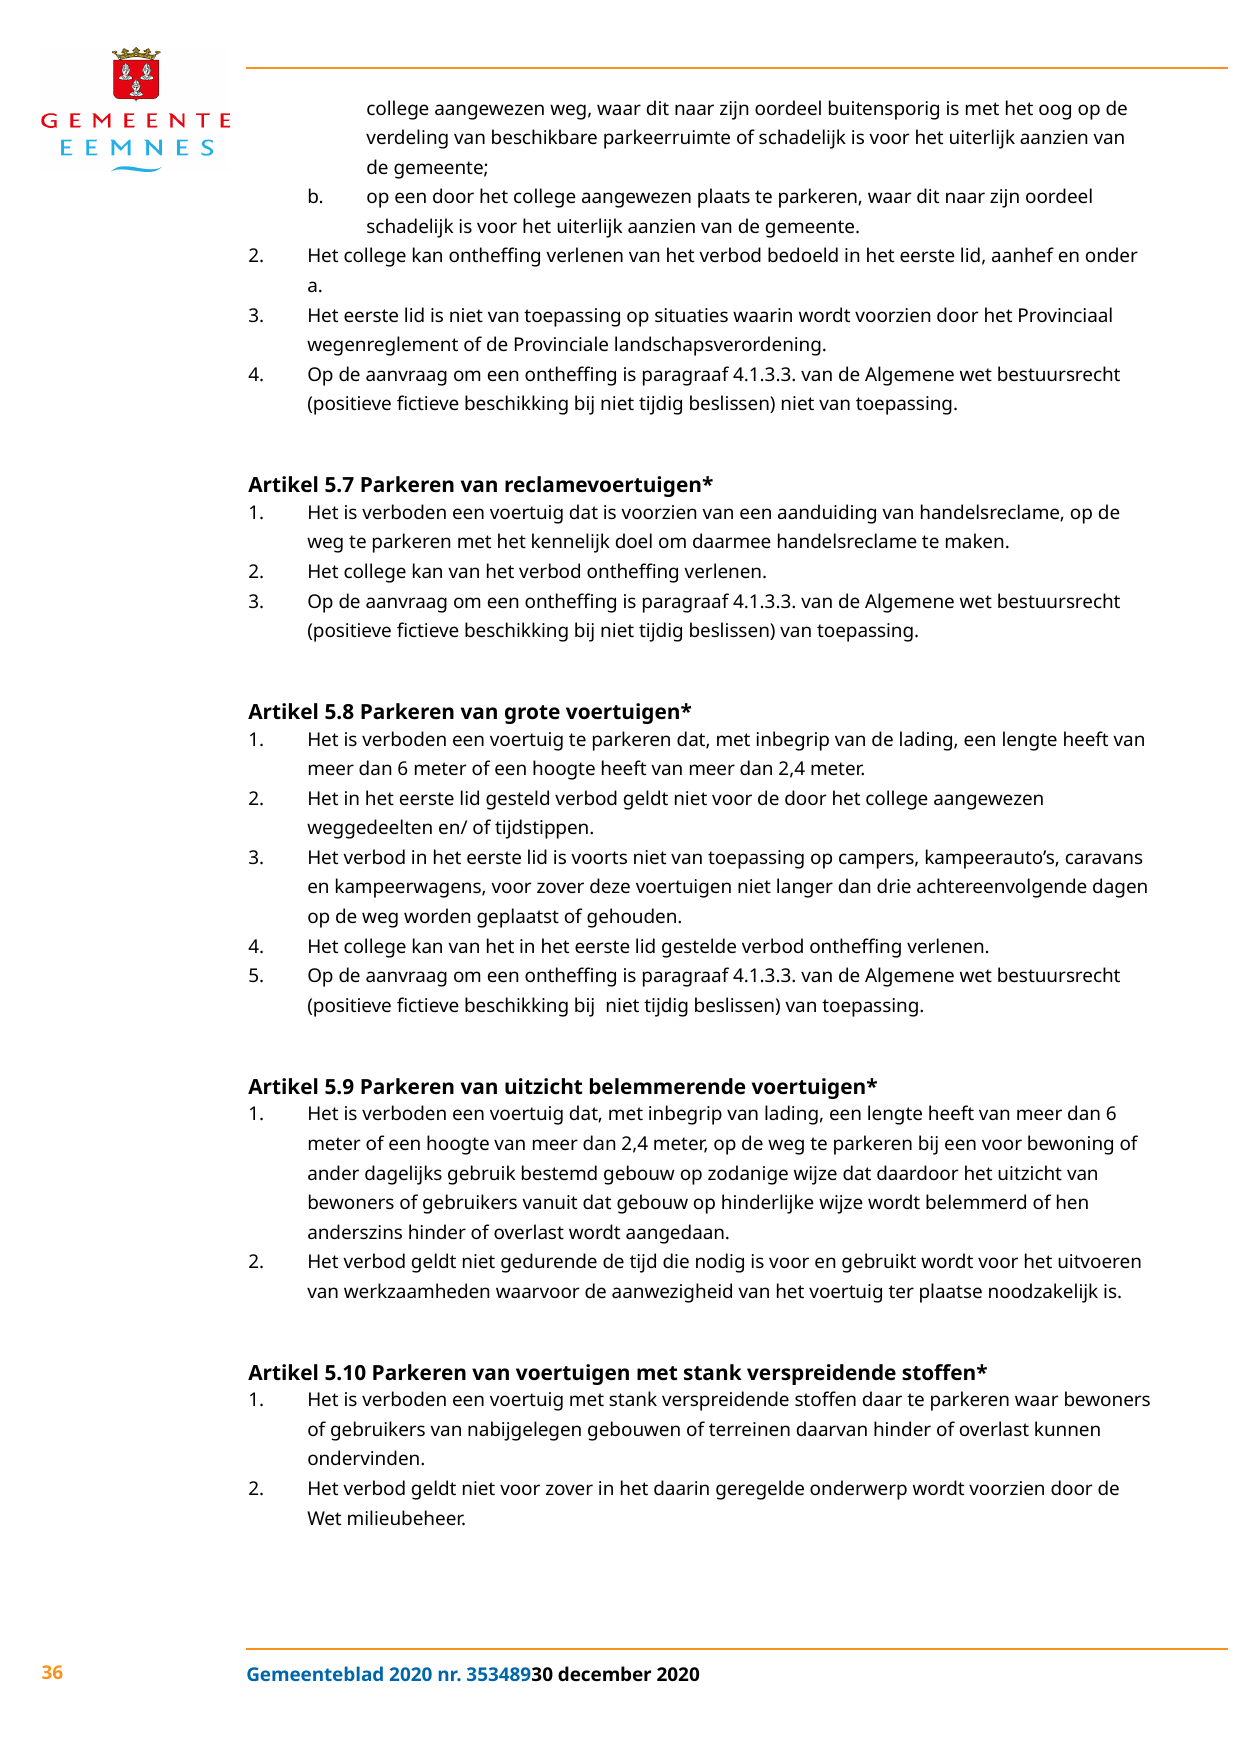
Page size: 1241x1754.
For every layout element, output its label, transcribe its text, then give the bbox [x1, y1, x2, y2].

text Artikel 5.10 Parkeren van voertuigen met stank verspreidende stoffen* [248, 1358, 1152, 1386]
list Het verbod geldt niet voor zover in het daarin geregelde onderwerp wordt voorzien door de Wet milieubeheer. [248, 1475, 1152, 1531]
list Op de aanvraag om een ontheffing is paragraaf 4.1.3.3. van de Algemene wet bestuursrecht (positieve fictieve beschikking bij niet tijdig beslissen) van toepassing. [248, 588, 1152, 643]
list Het college kan ontheffing verlenen van het verbod bedoeld in het eerste lid, aanhef en onder a. [248, 243, 1152, 298]
list Het is verboden een voertuig met stank verspreidende stoffen daar te parkeren waar bewoners of gebruikers van nabijgelegen gebouwen of terreinen daarvan hinder of overlast kunnen ondervinden. [248, 1386, 1152, 1471]
list Het verbod in het eerste lid is voorts niet van toepassing op campers, kampeerauto’s, caravans en kampeerwagens, voor zover deze voertuigen niet langer dan drie achtereenvolgende dagen op de weg worden geplaatst of gehouden. [248, 844, 1152, 929]
text Artikel 5.9 Parkeren van uitzicht belemmerende voertuigen* [248, 1072, 1152, 1101]
list Het in het eerste lid gesteld verbod geldt niet voor de door het college aangewezen weggedeelten en/ of tijdstippen. [248, 785, 1152, 840]
list Op de aanvraag om een ontheffing is paragraaf 4.1.3.3. van de Algemene wet bestuursrecht (positieve fictieve beschikking bij niet tijdig beslissen) van toepassing. [248, 962, 1152, 1018]
list Op de aanvraag om een ontheffing is paragraaf 4.1.3.3. van de Algemene wet bestuursrecht (positieve fictieve beschikking bij niet tijdig beslissen) niet van toepassing. [248, 361, 1152, 416]
list Het is verboden een voertuig dat is voorzien van een aanduiding van handelsreclame, op de weg te parkeren met het kennelijk doel om daarmee handelsreclame te maken. [248, 499, 1152, 554]
text Artikel 5.7 Parkeren van reclamevoertuigen* [248, 471, 1152, 499]
list Het is verboden een voertuig dat, met inbegrip van lading, een lengte heeft van meer dan 6 meter of een hoogte van meer dan 2,4 meter, op de weg te parkeren bij een voor bewoning of ander dagelijks gebruik bestemd gebouw op zodanige wijze dat daardoor het uitzicht van bewoners of gebruikers vanuit dat gebouw op hinderlijke wijze wordt belemmerd of hen anderszins hinder of overlast wordt aangedaan. [248, 1101, 1152, 1244]
list Het is verboden een voertuig te parkeren dat, met inbegrip van de lading, een lengte heeft van meer dan 6 meter of een hoogte heeft van meer dan 2,4 meter. [248, 726, 1152, 781]
list Het college kan van het verbod ontheffing verlenen. [248, 558, 1152, 584]
list op een door het college aangewezen plaats te parkeren, waar dit naar zijn oordeel schadelijk is voor het uiterlijk aanzien van de gemeente. [307, 183, 1152, 239]
list college aangewezen weg, waar dit naar zijn oordeel buitensporig is met het oog op de verdeling van beschikbare parkeerruimte of schadelijk is voor het uiterlijk aanzien van de gemeente; [307, 95, 1152, 180]
list Het college kan van het in het eerste lid gestelde verbod ontheffing verlenen. [248, 933, 1152, 959]
picture [41, 47, 231, 172]
list Het verbod geldt niet gedurende de tijd die nodig is voor en gebruikt wordt voor het uitvoeren van werkzaamheden waarvoor de aanwezigheid van het voertuig ter plaatse noodzakelijk is. [248, 1248, 1152, 1304]
text Artikel 5.8 Parkeren van grote voertuigen* [248, 697, 1152, 726]
list Het eerste lid is niet van toepassing op situaties waarin wordt voorzien door het Provinciaal wegenreglement of de Provinciale landschapsverordening. [248, 302, 1152, 357]
